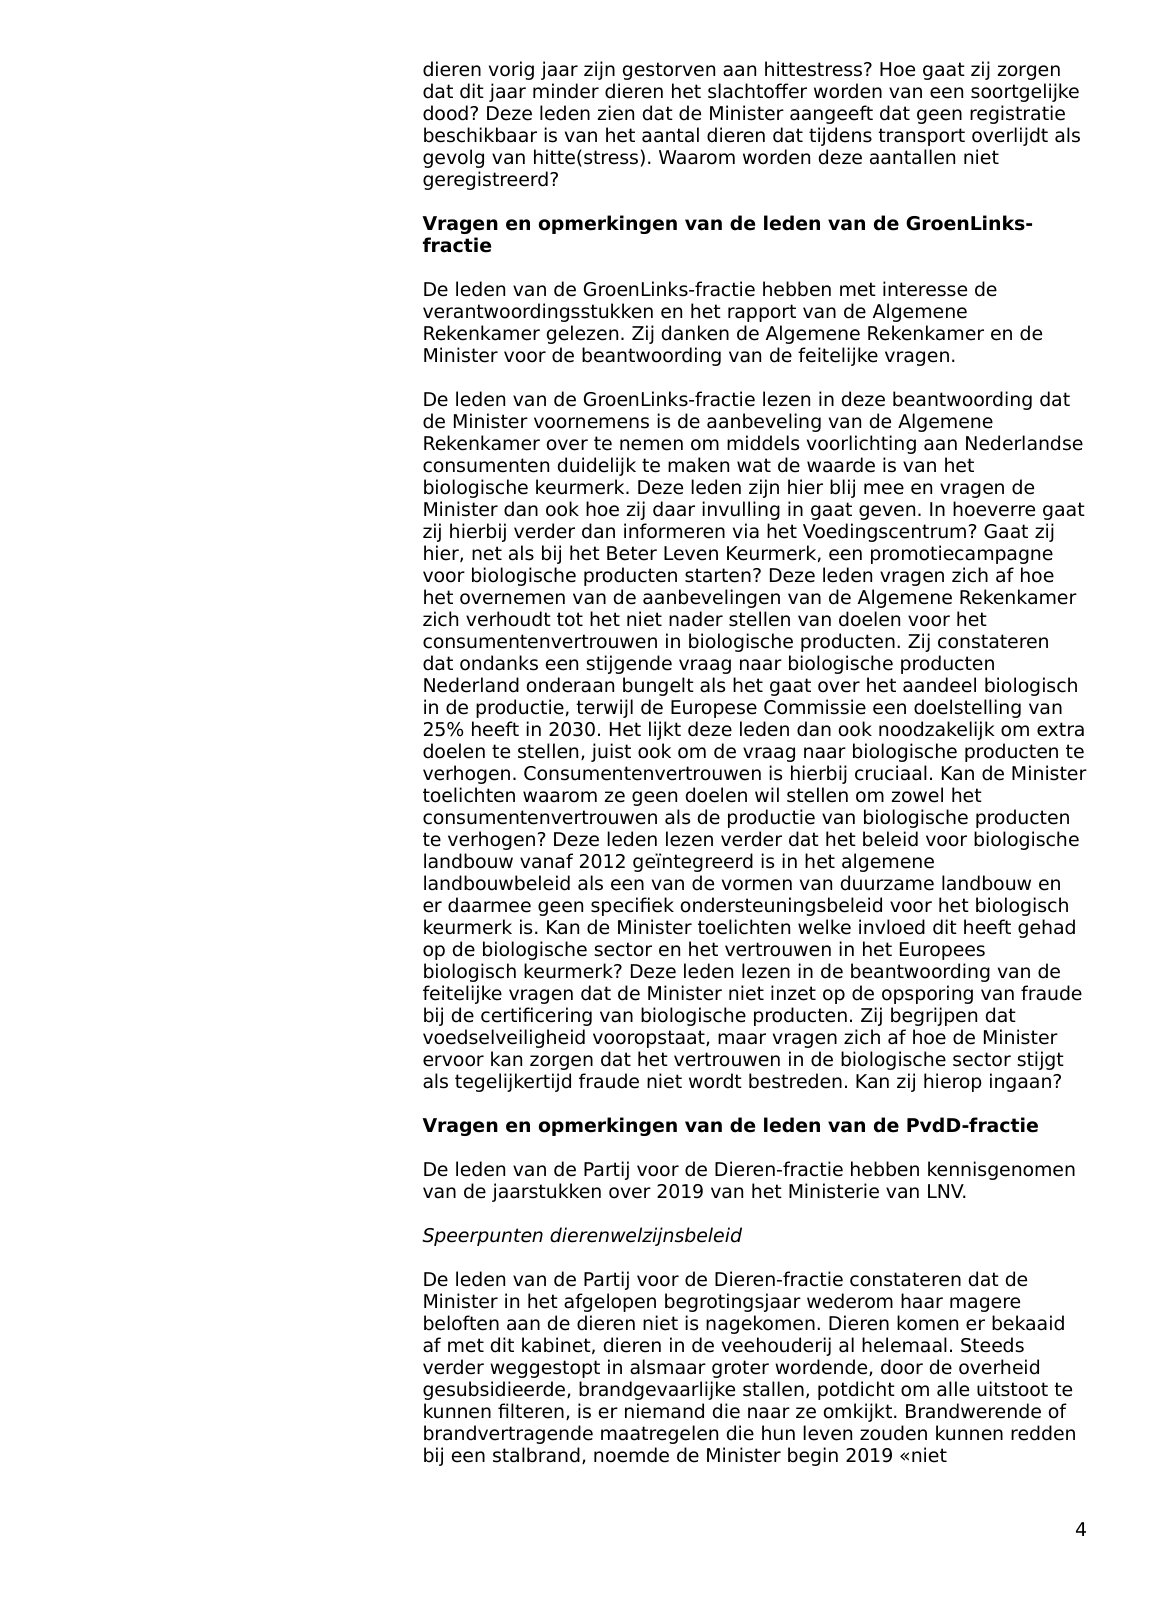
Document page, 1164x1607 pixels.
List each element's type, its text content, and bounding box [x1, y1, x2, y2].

subtitle Vragen en opmerkingen van de leden van de GroenLinks-fractie [422, 213, 1087, 257]
text dieren vorig jaar zijn gestorven aan hittestress? Hoe gaat zij zorgen dat dit jaar minder dieren het slachtoffer worden van een soortgelijke dood? Deze leden zien dat de Minister aangeeft dat geen registratie beschikbaar is van het aantal dieren dat tijdens transport overlijdt als gevolg van hitte(stress). Waarom worden deze aantallen niet geregistreerd? [422, 59, 1087, 191]
subtitle Vragen en opmerkingen van de leden van de PvdD-fractie [422, 1115, 1087, 1137]
text De leden van de Partij voor de Dieren-fractie constateren dat de Minister in het afgelopen begrotingsjaar wederom haar magere beloften aan de dieren niet is nagekomen. Dieren komen er bekaaid af met dit kabinet, dieren in de veehouderij al helemaal. Steeds verder weggestopt in alsmaar groter wordende, door de overheid gesubsidieerde, brandgevaarlijke stallen, potdicht om alle uitstoot te kunnen filteren, is er niemand die naar ze omkijkt. Brandwerende of brandvertragende maatregelen die hun leven zouden kunnen redden bij een stalbrand, noemde de Minister begin 2019 «niet [422, 1269, 1087, 1467]
text De leden van de GroenLinks-fractie hebben met interesse de verantwoordingsstukken en het rapport van de Algemene Rekenkamer gelezen. Zij danken de Algemene Rekenkamer en de Minister voor de beantwoording van de feitelijke vragen. [422, 279, 1087, 367]
text De leden van de GroenLinks-fractie lezen in deze beantwoording dat de Minister voornemens is de aanbeveling van de Algemene Rekenkamer over te nemen om middels voorlichting aan Nederlandse consumenten duidelijk te maken wat de waarde is van het biologische keurmerk. Deze leden zijn hier blij mee en vragen de Minister dan ook hoe zij daar invulling in gaat geven. In hoeverre gaat zij hierbij verder dan informeren via het Voedingscentrum? Gaat zij hier, net als bij het Beter Leven Keurmerk, een promotiecampagne voor biologische producten starten? Deze leden vragen zich af hoe het overnemen van de aanbevelingen van de Algemene Rekenkamer zich verhoudt tot het niet nader stellen van doelen voor het consumentenvertrouwen in biologische producten. Zij constateren dat ondanks een stijgende vraag naar biologische producten Nederland onderaan bungelt als het gaat over het aandeel biologisch in de productie, terwijl de Europese Commissie een doelstelling van 25% heeft in 2030. Het lijkt deze leden dan ook noodzakelijk om extra doelen te stellen, juist ook om de vraag naar biologische producten te verhogen. Consumentenvertrouwen is hierbij cruciaal. Kan de Minister toelichten waarom ze geen doelen wil stellen om zowel het consumentenvertrouwen als de productie van biologische producten te verhogen? Deze leden lezen verder dat het beleid voor biologische landbouw vanaf 2012 geïntegreerd is in het algemene landbouwbeleid als een van de vormen van duurzame landbouw en er daarmee geen specifiek ondersteuningsbeleid voor het biologisch keurmerk is. Kan de Minister toelichten welke invloed dit heeft gehad op de biologische sector en het vertrouwen in het Europees biologisch keurmerk? Deze leden lezen in de beantwoording van de feitelijke vragen dat de Minister niet inzet op de opsporing van fraude bij de certificering van biologische producten. Zij begrijpen dat voedselveiligheid vooropstaat, maar vragen zich af hoe de Minister ervoor kan zorgen dat het vertrouwen in de biologische sector stijgt als tegelijkertijd fraude niet wordt bestreden. Kan zij hierop ingaan? [422, 389, 1087, 1093]
subtitle Speerpunten dierenwelzijnsbeleid [422, 1225, 1087, 1247]
text De leden van de Partij voor de Dieren-fractie hebben kennisgenomen van de jaarstukken over 2019 van het Ministerie van LNV. [422, 1159, 1087, 1203]
